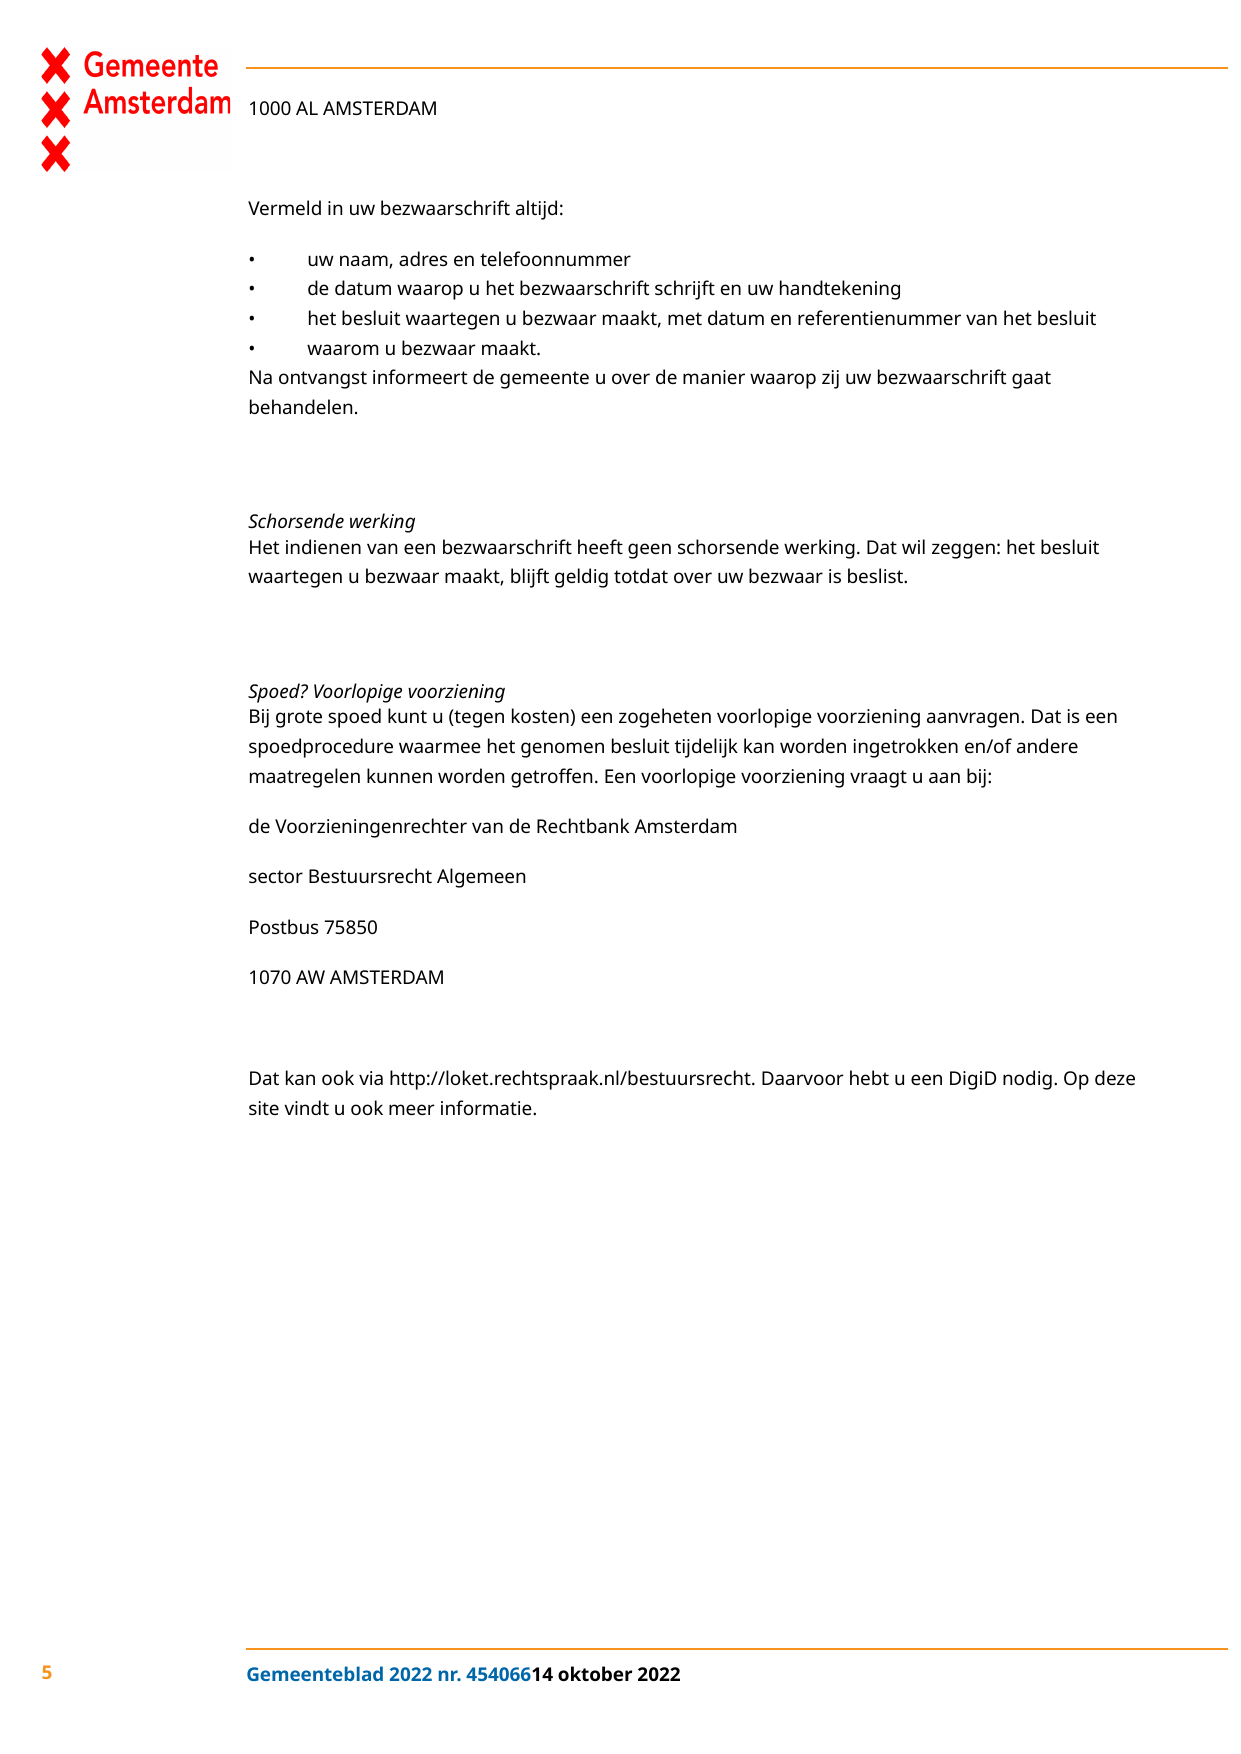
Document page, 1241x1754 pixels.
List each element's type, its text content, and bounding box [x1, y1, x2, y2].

text Vermeld in uw bezwaarschrift altijd: [248, 196, 1152, 221]
text 1000 AL AMSTERDAM [248, 95, 1152, 121]
text Spoed? Voorlopige voorziening [248, 678, 1152, 704]
text Postbus 75850 [248, 914, 1152, 940]
text Het indienen van een bezwaarschrift heeft geen schorsende werking. Dat wil zeggen: het besluit waartegen u bezwaar maakt, blijft geldig totdat over uw bezwaar is beslist. [248, 534, 1152, 589]
list de datum waarop u het bezwaarschrift schrijft en uw handtekening [248, 276, 1152, 301]
text Schorsende werking [248, 508, 1152, 534]
text Na ontvangst informeert de gemeente u over de manier waarop zij uw bezwaarschrift gaat behandelen. [248, 364, 1152, 420]
list het besluit waartegen u bezwaar maakt, met datum en referentienummer van het besluit [248, 305, 1152, 331]
picture [41, 47, 231, 172]
list uw naam, adres en telefoonnummer [248, 246, 1152, 272]
text 1070 AW AMSTERDAM [248, 964, 1152, 990]
text Bij grote spoed kunt u (tegen kosten) een zogeheten voorlopige voorziening aanvragen. Dat is een spoedprocedure waarmee het genomen besluit tijdelijk kan worden ingetrokken en/of andere maatregelen kunnen worden getroffen. Een voorlopige voorziening vraagt u aan bij: [248, 704, 1152, 789]
text Dat kan ook via http://loket.rechtspraak.nl/bestuursrecht. Daarvoor hebt u een DigiD nodig. Op deze site vindt u ook meer informatie. [248, 1065, 1152, 1121]
text de Voorzieningenrechter van de Rechtbank Amsterdam [248, 813, 1152, 839]
list waarom u bezwaar maakt. [248, 335, 1152, 361]
text sector Bestuursrecht Algemeen [248, 864, 1152, 889]
